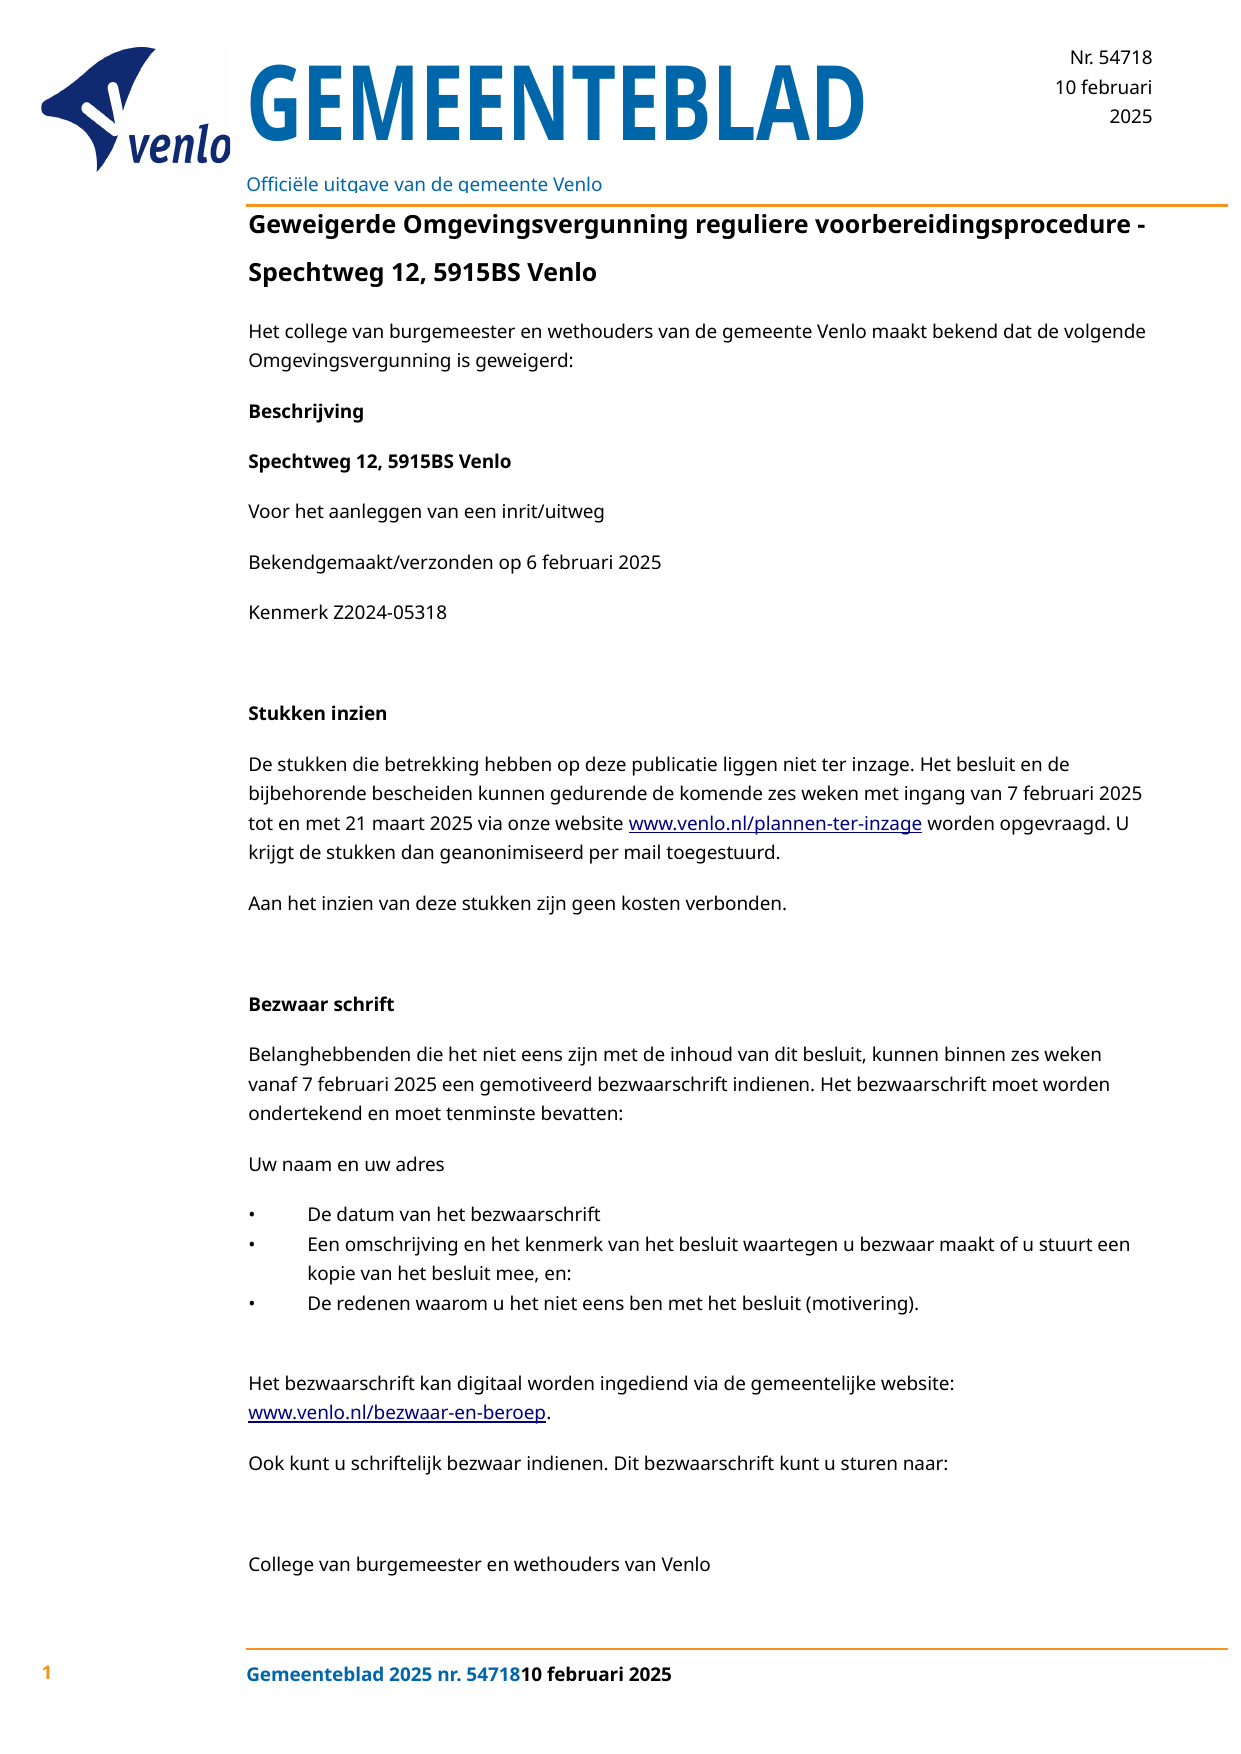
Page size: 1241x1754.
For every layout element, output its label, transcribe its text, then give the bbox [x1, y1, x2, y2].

text Bekendgemaakt/verzonden op 6 februari 2025 [248, 549, 1152, 575]
text Het bezwaarschrift kan digitaal worden ingediend via de gemeentelijke website: www.venlo.nl/bezwaar-en-beroep. [248, 1370, 1152, 1425]
text Beschrijving [248, 398, 1152, 424]
text Spechtweg 12, 5915BS Venlo [248, 448, 1152, 474]
text Bezwaar schrift [248, 991, 1152, 1017]
text Aan het inzien van deze stukken zijn geen kosten verbonden. [248, 890, 1152, 916]
list De datum van het bezwaarschrift [248, 1201, 1152, 1227]
list Een omschrijving en het kenmerk van het besluit waartegen u bezwaar maakt of u stuurt een kopie van het besluit mee, en: [248, 1231, 1152, 1286]
text Belanghebbenden die het niet eens zijn met de inhoud van dit besluit, kunnen binnen zes weken vanaf 7 februari 2025 een gemotiveerd bezwaarschrift indienen. Het bezwaarschrift moet worden ondertekend en moet tenminste bevatten: [248, 1041, 1152, 1126]
list De redenen waarom u het niet eens ben met het besluit (motivering). [248, 1290, 1152, 1316]
text Ook kunt u schriftelijk bezwaar indienen. Dit bezwaarschrift kunt u sturen naar: [248, 1450, 1152, 1476]
text Kenmerk Z2024-05318 [248, 599, 1152, 625]
text De stukken die betrekking hebben op deze publicatie liggen niet ter inzage. Het besluit en de bijbehorende bescheiden kunnen gedurende de komende zes weken met ingang van 7 februari 2025 tot en met 21 maart 2025 via onze website www.venlo.nl/plannen-ter-inzage worden opgevraagd. U krijgt de stukken dan geanonimiseerd per mail toegestuurd. [248, 751, 1152, 865]
text Het college van burgemeester en wethouders van de gemeente Venlo maakt bekend dat de volgende Omgevingsvergunning is geweigerd: [248, 318, 1152, 373]
text Voor het aanleggen van een inrit/uitweg [248, 499, 1152, 524]
text College van burgemeester en wethouders van Venlo [248, 1551, 1152, 1577]
text Stukken inzien [248, 700, 1152, 726]
text Geweigerde Omgevingsvergunning reguliere voorbereidingsprocedure - Spechtweg 12, 5915BS Venlo [248, 207, 1152, 288]
picture [41, 47, 231, 172]
text Uw naam en uw adres [248, 1151, 1152, 1177]
